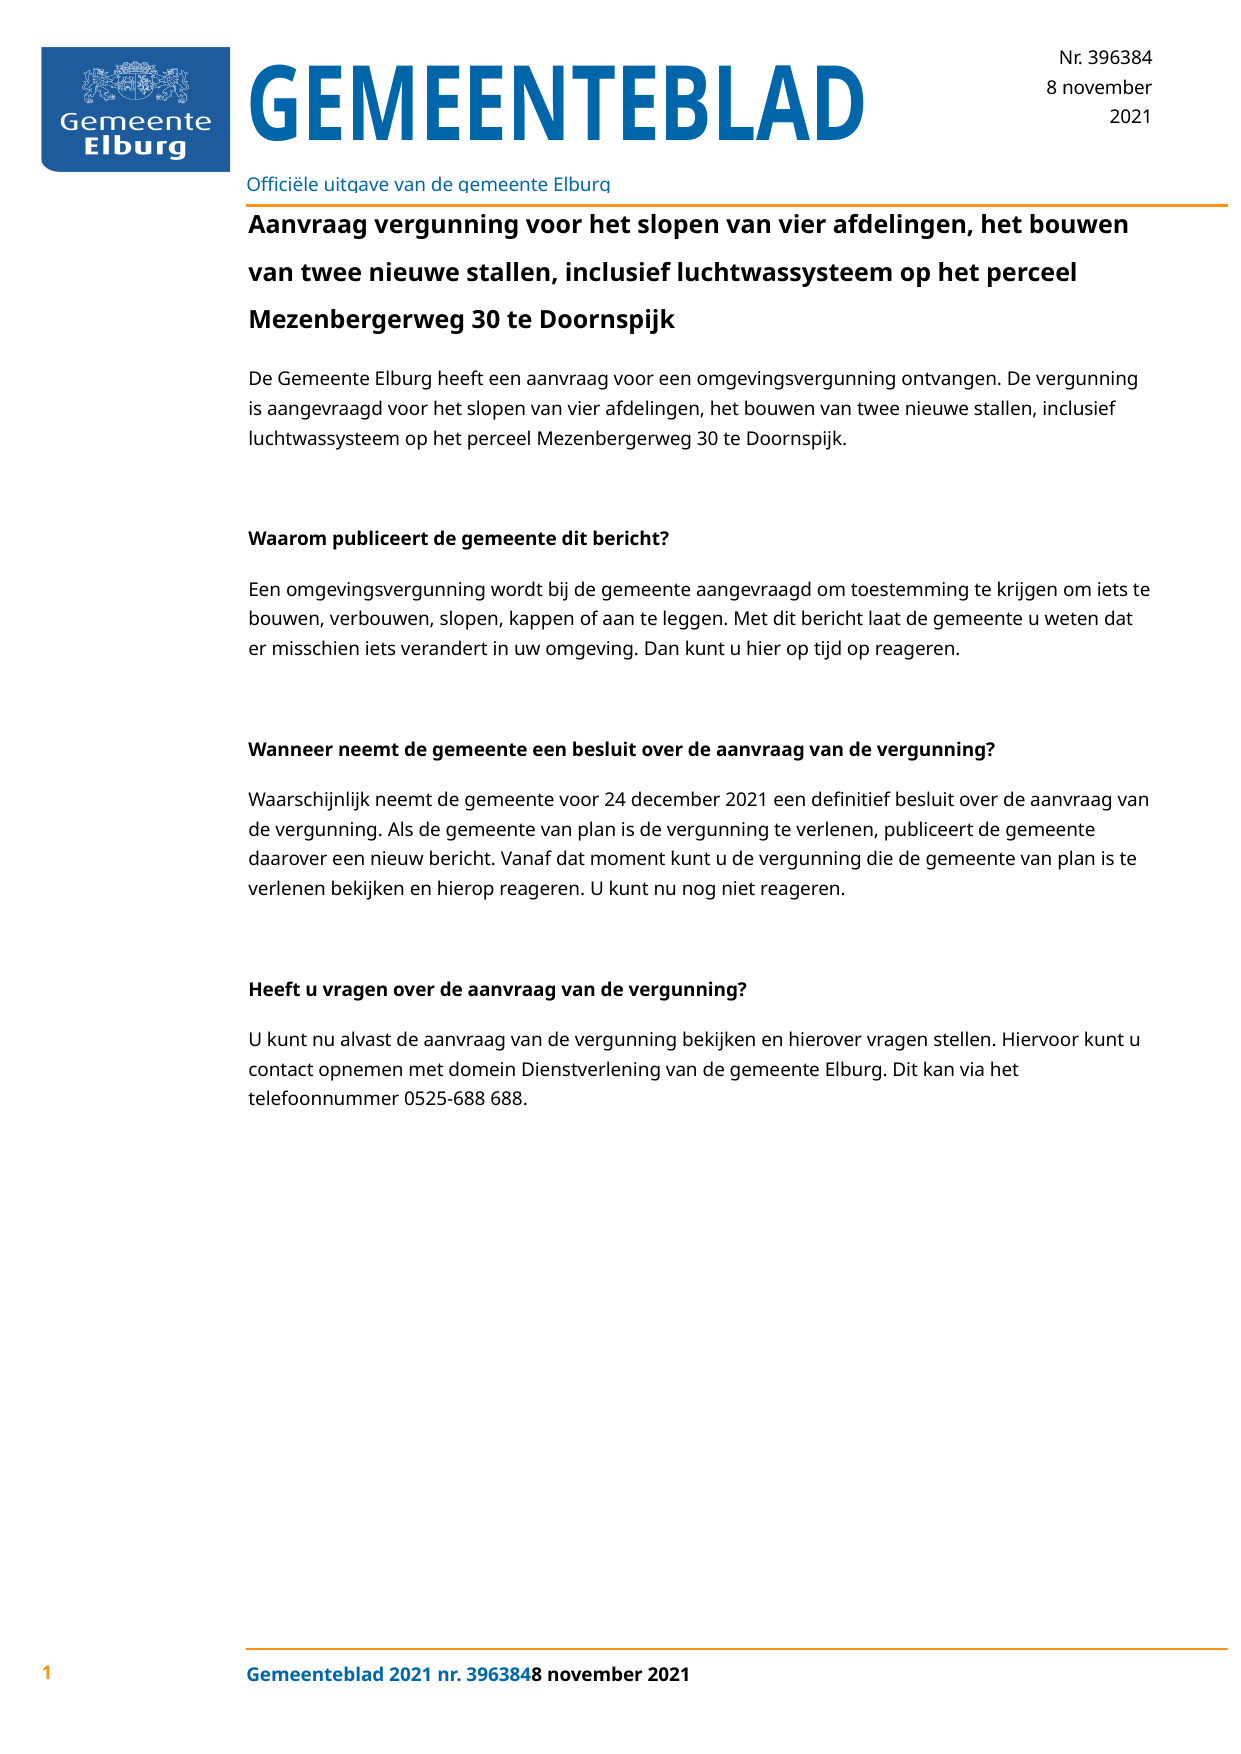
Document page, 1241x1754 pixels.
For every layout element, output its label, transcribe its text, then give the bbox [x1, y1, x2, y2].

text Een omgevingsvergunning wordt bij de gemeente aangevraagd om toestemming te krijgen om iets te bouwen, verbouwen, slopen, kappen of aan te leggen. Met dit bericht laat de gemeente u weten dat er misschien iets verandert in uw omgeving. Dan kunt u hier op tijd op reageren. [248, 576, 1152, 661]
text Waarom publiceert de gemeente dit bericht? [248, 526, 1152, 551]
text Aanvraag vergunning voor het slopen van vier afdelingen, het bouwen van twee nieuwe stallen, inclusief luchtwassysteem op het perceel Mezenbergerweg 30 te Doornspijk [248, 207, 1152, 336]
text De Gemeente Elburg heeft een aanvraag voor een omgevingsvergunning ontvangen. De vergunning is aangevraagd voor het slopen van vier afdelingen, het bouwen van twee nieuwe stallen, inclusief luchtwassysteem op het perceel Mezenbergerweg 30 te Doornspijk. [248, 366, 1152, 450]
text Wanneer neemt de gemeente een besluit over de aanvraag van de vergunning? [248, 736, 1152, 762]
text Heeft u vragen over de aanvraag van de vergunning? [248, 976, 1152, 1002]
picture [41, 47, 231, 172]
text U kunt nu alvast de aanvraag van de vergunning bekijken en hierover vragen stellen. Hiervoor kunt u contact opnemen met domein Dienstverlening van de gemeente Elburg. Dit kan via het telefoonnummer 0525-688 688. [248, 1026, 1152, 1111]
text Waarschijnlijk neemt de gemeente voor 24 december 2021 een definitief besluit over de aanvraag van de vergunning. Als de gemeente van plan is de vergunning te verlenen, publiceert de gemeente daarover een nieuw bericht. Vanaf dat moment kunt u de vergunning die de gemeente van plan is te verlenen bekijken en hierop reageren. U kunt nu nog niet reageren. [248, 786, 1152, 901]
